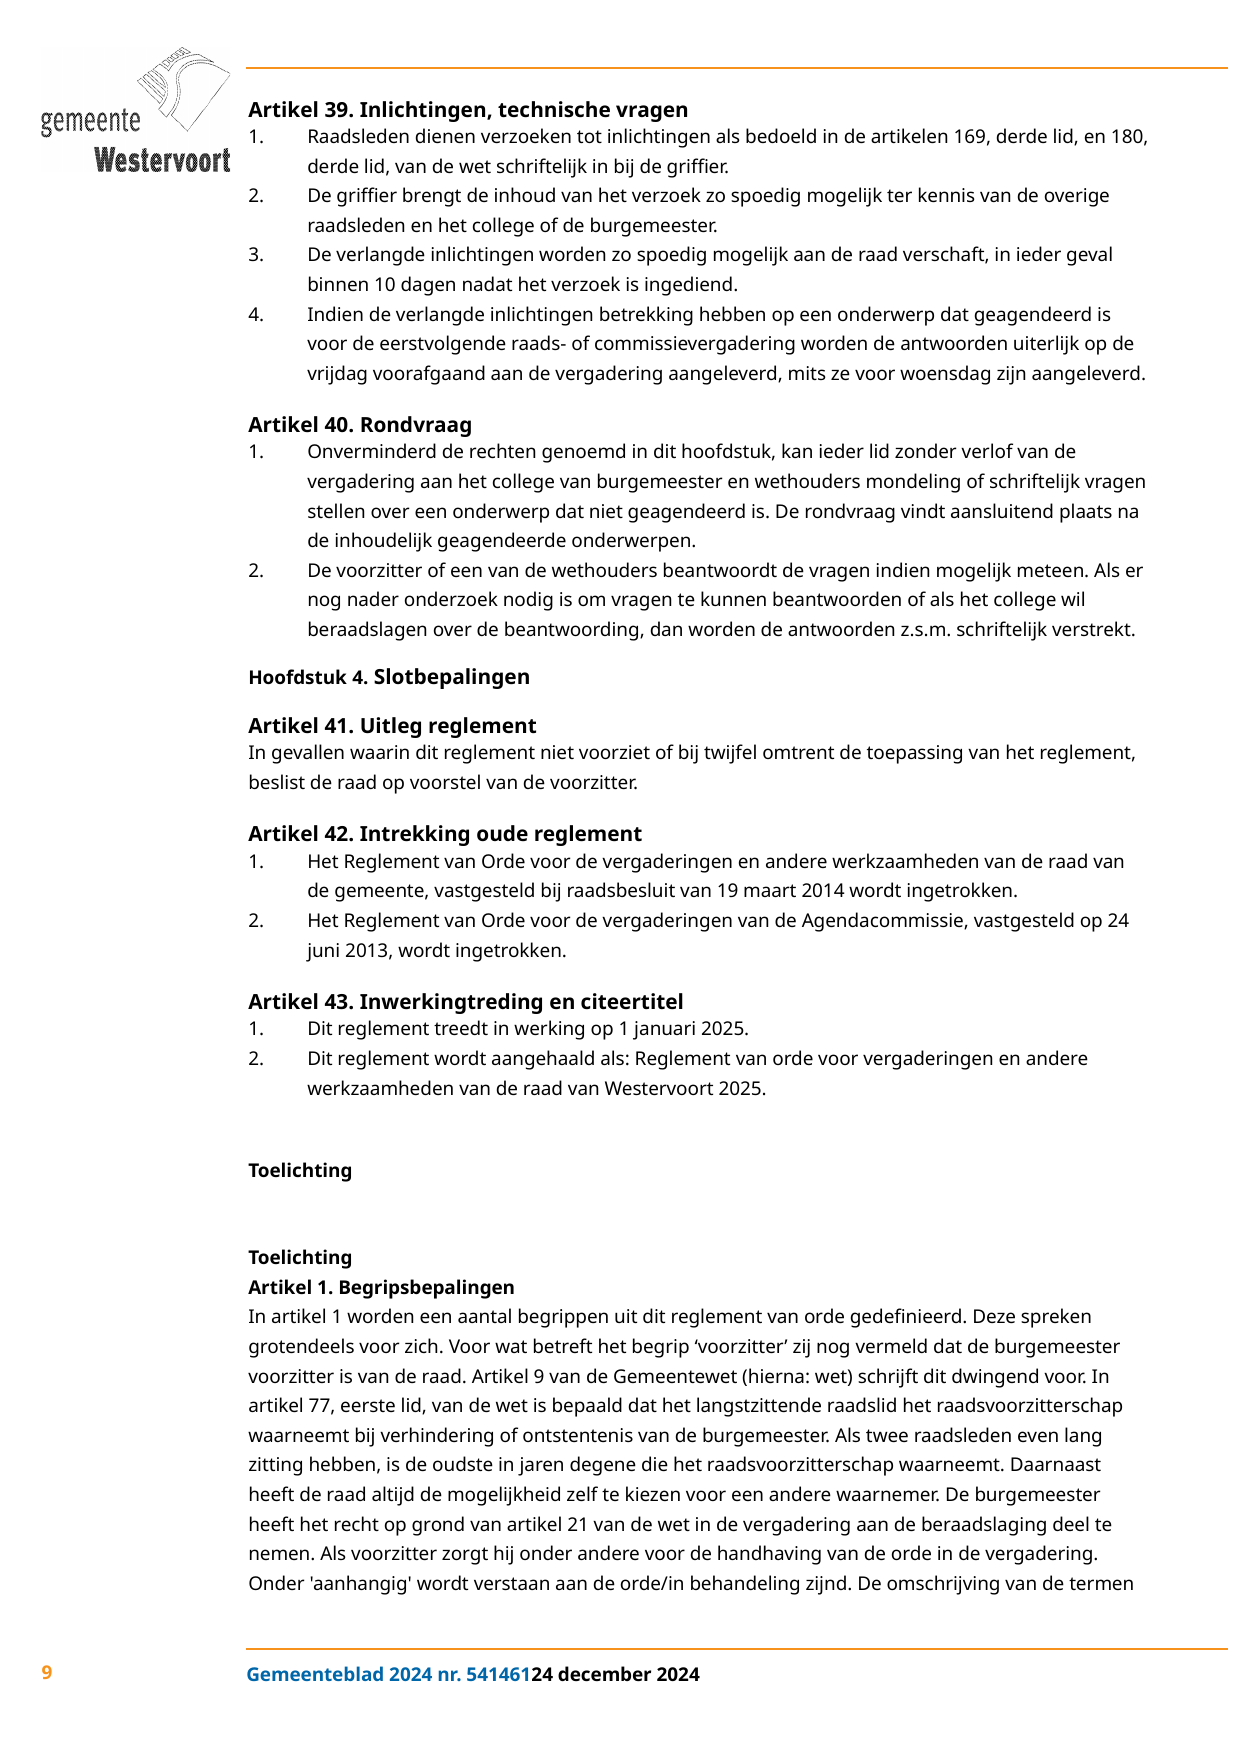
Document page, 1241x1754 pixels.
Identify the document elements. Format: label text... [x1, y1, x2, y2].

text Artikel 40. Rondvraag [248, 410, 1152, 439]
text Artikel 42. Intrekking oude reglement [248, 819, 1152, 848]
list Het Reglement van Orde voor de vergaderingen van de Agendacommissie, vastgesteld op 24 juni 2013, wordt ingetrokken. [248, 907, 1152, 962]
list Onverminderd de rechten genoemd in dit hoofdstuk, kan ieder lid zonder verlof van de vergadering aan het college van burgemeester en wethouders mondeling of schriftelijk vragen stellen over een onderwerp dat niet geagendeerd is. De rondvraag vindt aansluitend plaats na de inhoudelijk geagendeerde onderwerpen. [248, 439, 1152, 553]
list Dit reglement wordt aangehaald als: Reglement van orde voor vergaderingen en andere werkzaamheden van de raad van Westervoort 2025. [248, 1045, 1152, 1101]
text Artikel 41. Uitleg reglement [248, 711, 1152, 739]
list Het Reglement van Orde voor de vergaderingen en andere werkzaamheden van de raad van de gemeente, vastgesteld bij raadsbesluit van 19 maart 2014 wordt ingetrokken. [248, 848, 1152, 903]
text In gevallen waarin dit reglement niet voorziet of bij twijfel omtrent de toepassing van het reglement, beslist de raad op voorstel van de voorzitter. [248, 739, 1152, 795]
list De voorzitter of een van de wethouders beantwoordt de vragen indien mogelijk meteen. Als er nog nader onderzoek nodig is om vragen te kunnen beantwoorden of als het college wil beraadslagen over de beantwoording, dan worden de antwoorden z.s.m. schriftelijk verstrekt. [248, 557, 1152, 642]
text Toelichting [248, 1244, 1152, 1270]
text Toelichting [248, 1146, 1152, 1186]
text Hoofdstuk 4. Slotbepalingen [248, 662, 1152, 690]
list Dit reglement treedt in werking op 1 januari 2025. [248, 1016, 1152, 1041]
list De verlangde inlichtingen worden zo spoedig mogelijk aan de raad verschaft, in ieder geval binnen 10 dagen nadat het verzoek is ingediend. [248, 242, 1152, 297]
text Artikel 39. Inlichtingen, technische vragen [248, 95, 1152, 123]
list De griffier brengt de inhoud van het verzoek zo spoedig mogelijk ter kennis van de overige raadsleden en het college of de burgemeester. [248, 182, 1152, 238]
text In artikel 1 worden een aantal begrippen uit dit reglement van orde gedefinieerd. Deze spreken grotendeels voor zich. Voor wat betreft het begrip ‘voorzitter’ zij nog vermeld dat de burgemeester voorzitter is van de raad. Artikel 9 van de Gemeentewet (hierna: wet) schrijft dit dwingend voor. In artikel 77, eerste lid, van de wet is bepaald dat het langstzittende raadslid het raadsvoorzitterschap waarneemt bij verhindering of ontstentenis van de burgemeester. Als twee raadsleden even lang zitting hebben, is de oudste in jaren degene die het raadsvoorzitterschap waarneemt. Daarnaast heeft de raad altijd de mogelijkheid zelf te kiezen voor een andere waarnemer. De burgemeester heeft het recht op grond van artikel 21 van de wet in de vergadering aan de beraadslaging deel te nemen. Als voorzitter zorgt hij onder andere voor de handhaving van de orde in de vergadering. [248, 1304, 1152, 1566]
list Indien de verlangde inlichtingen betrekking hebben op een onderwerp dat geagendeerd is voor de eerstvolgende raads- of commissievergadering worden de antwoorden uiterlijk op de vrijdag voorafgaand aan de vergadering aangeleverd, mits ze voor woensdag zijn aangeleverd. [248, 301, 1152, 386]
text Artikel 1. Begripsbepalingen [248, 1274, 1152, 1300]
list Raadsleden dienen verzoeken tot inlichtingen als bedoeld in de artikelen 169, derde lid, en 180, derde lid, van de wet schriftelijk in bij de griffier. [248, 123, 1152, 178]
picture [41, 47, 231, 172]
text Onder 'aanhangig' wordt verstaan aan de orde/in behandeling zijnd. De omschrijving van de termen [248, 1570, 1152, 1596]
text Artikel 43. Inwerkingtreding en citeertitel [248, 987, 1152, 1016]
